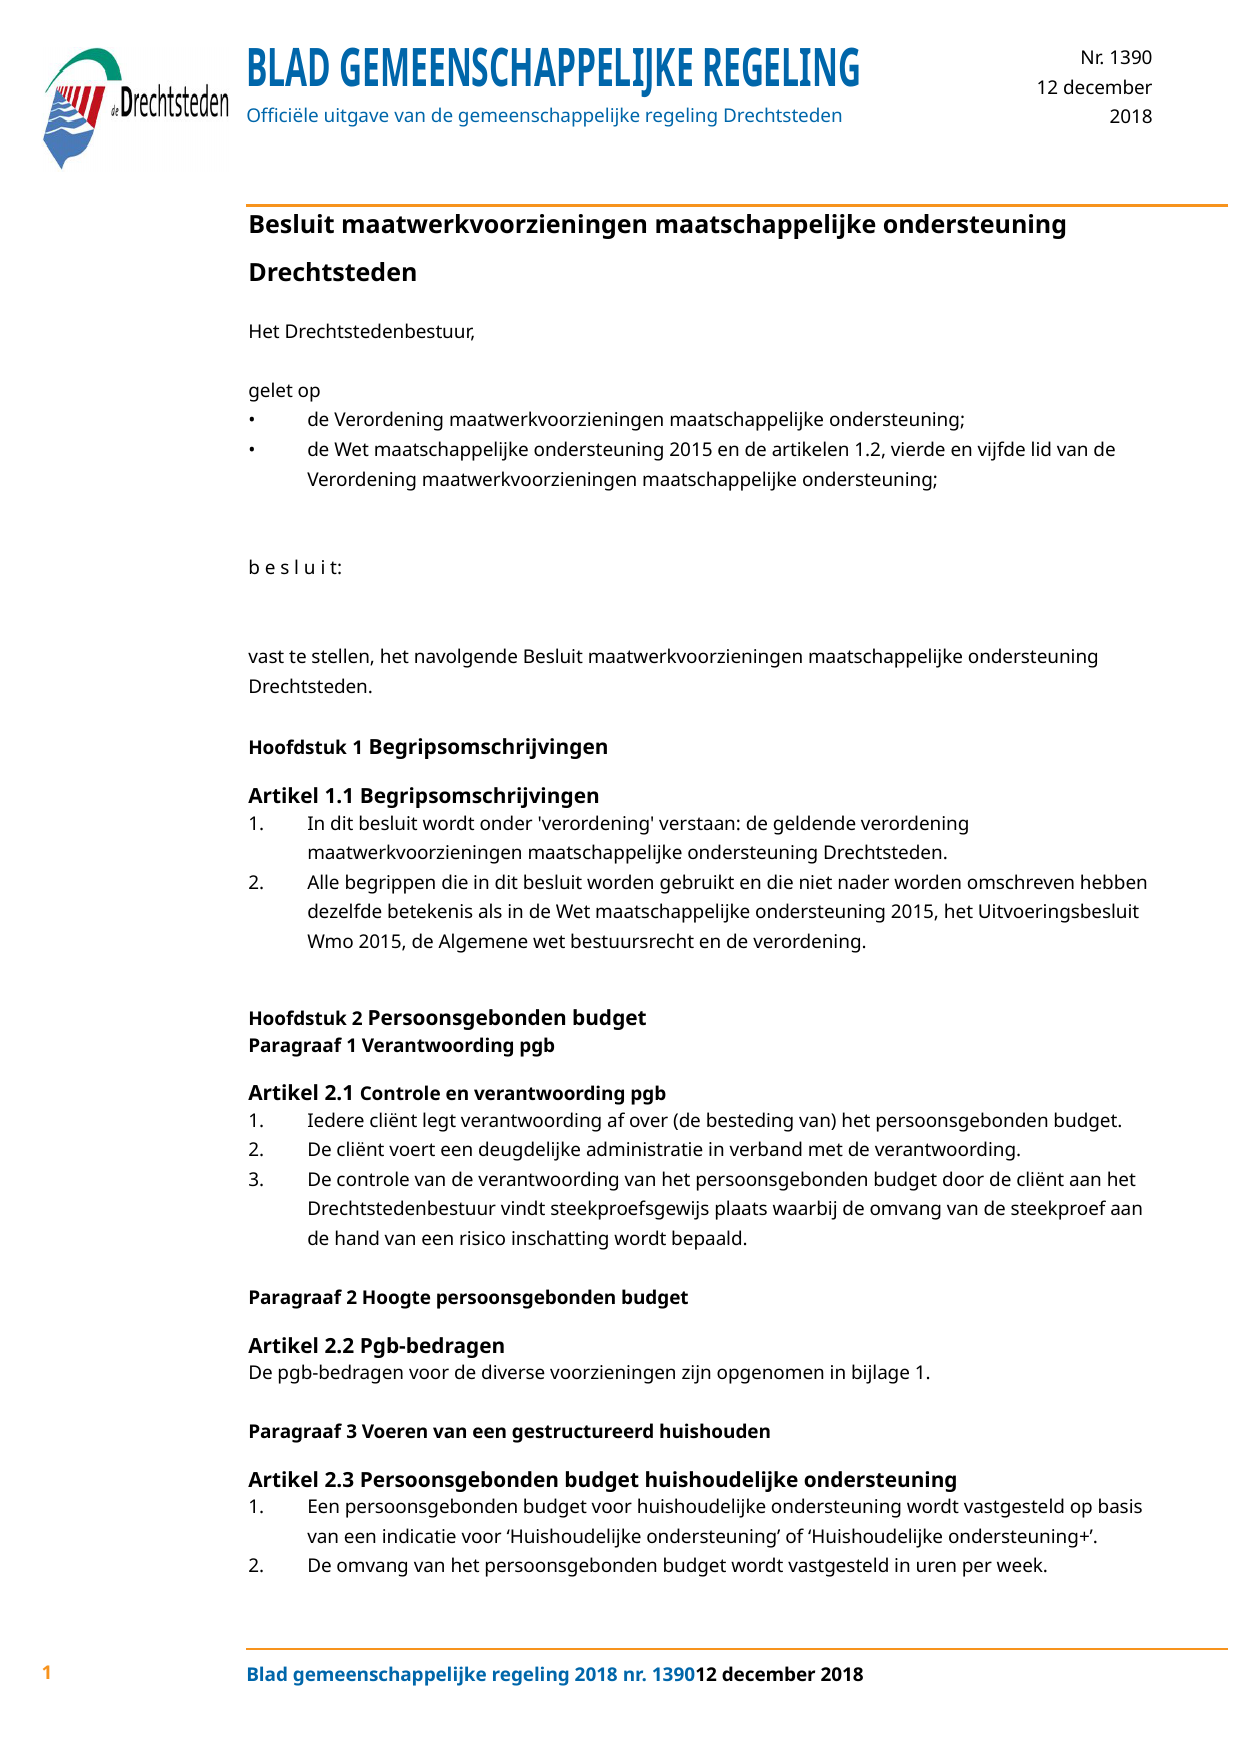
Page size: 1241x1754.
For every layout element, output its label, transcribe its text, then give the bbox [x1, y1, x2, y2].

text De pgb-bedragen voor de diverse voorzieningen zijn opgenomen in bijlage 1. [248, 1359, 1152, 1385]
text Artikel 1.1 Begripsomschrijvingen [248, 781, 1152, 810]
picture [41, 47, 231, 172]
text Het Drechtstedenbestuur, [248, 318, 1152, 344]
list de Verordening maatwerkvoorzieningen maatschappelijke ondersteuning; [248, 407, 1152, 432]
list Iedere cliënt legt verantwoording af over (de besteding van) het persoonsgebonden budget. [248, 1107, 1152, 1132]
text vast te stellen, het navolgende Besluit maatwerkvoorzieningen maatschappelijke ondersteuning Drechtsteden. [248, 643, 1152, 699]
list De cliënt voert een deugdelijke administratie in verband met de verantwoording. [248, 1136, 1152, 1162]
list de Wet maatschappelijke ondersteuning 2015 en de artikelen 1.2, vierde en vijfde lid van de Verordening maatwerkvoorzieningen maatschappelijke ondersteuning; [248, 436, 1152, 492]
list De controle van de verantwoording van het persoonsgebonden budget door de cliënt aan het Drechtstedenbestuur vindt steekproefsgewijs plaats waarbij de omvang van de steekproef aan de hand van een risico inschatting wordt bepaald. [248, 1166, 1152, 1251]
list In dit besluit wordt onder 'verordening' verstaan: de geldende verordening maatwerkvoorzieningen maatschappelijke ondersteuning Drechtsteden. [248, 810, 1152, 865]
text Hoofdstuk 2 Persoonsgebonden budget [248, 1003, 1152, 1032]
text Besluit maatwerkvoorzieningen maatschappelijke ondersteuning Drechtsteden [248, 207, 1152, 288]
text Paragraaf 2 Hoogte persoonsgebonden budget [248, 1284, 1152, 1310]
text Paragraaf 3 Voeren van een gestructureerd huishouden [248, 1418, 1152, 1444]
text Artikel 2.2 Pgb-bedragen [248, 1331, 1152, 1359]
list De omvang van het persoonsgebonden budget wordt vastgesteld in uren per week. [248, 1553, 1152, 1578]
text Artikel 2.3 Persoonsgebonden budget huishoudelijke ondersteuning [248, 1465, 1152, 1493]
text b e s l u i t: [248, 554, 1152, 580]
text gelet op [248, 377, 1152, 403]
list Alle begrippen die in dit besluit worden gebruikt en die niet nader worden omschreven hebben dezelfde betekenis als in de Wet maatschappelijke ondersteuning 2015, het Uitvoeringsbesluit Wmo 2015, de Algemene wet bestuursrecht en de verordening. [248, 869, 1152, 954]
text Paragraaf 1 Verantwoording pgb [248, 1032, 1152, 1057]
list Een persoonsgebonden budget voor huishoudelijke ondersteuning wordt vastgesteld op basis van een indicatie voor ‘Huishoudelijke ondersteuning’ of ‘Huishoudelijke ondersteuning+’. [248, 1493, 1152, 1549]
text Artikel 2.1 Controle en verantwoording pgb [248, 1078, 1152, 1107]
text Hoofdstuk 1 Begripsomschrijvingen [248, 732, 1152, 761]
